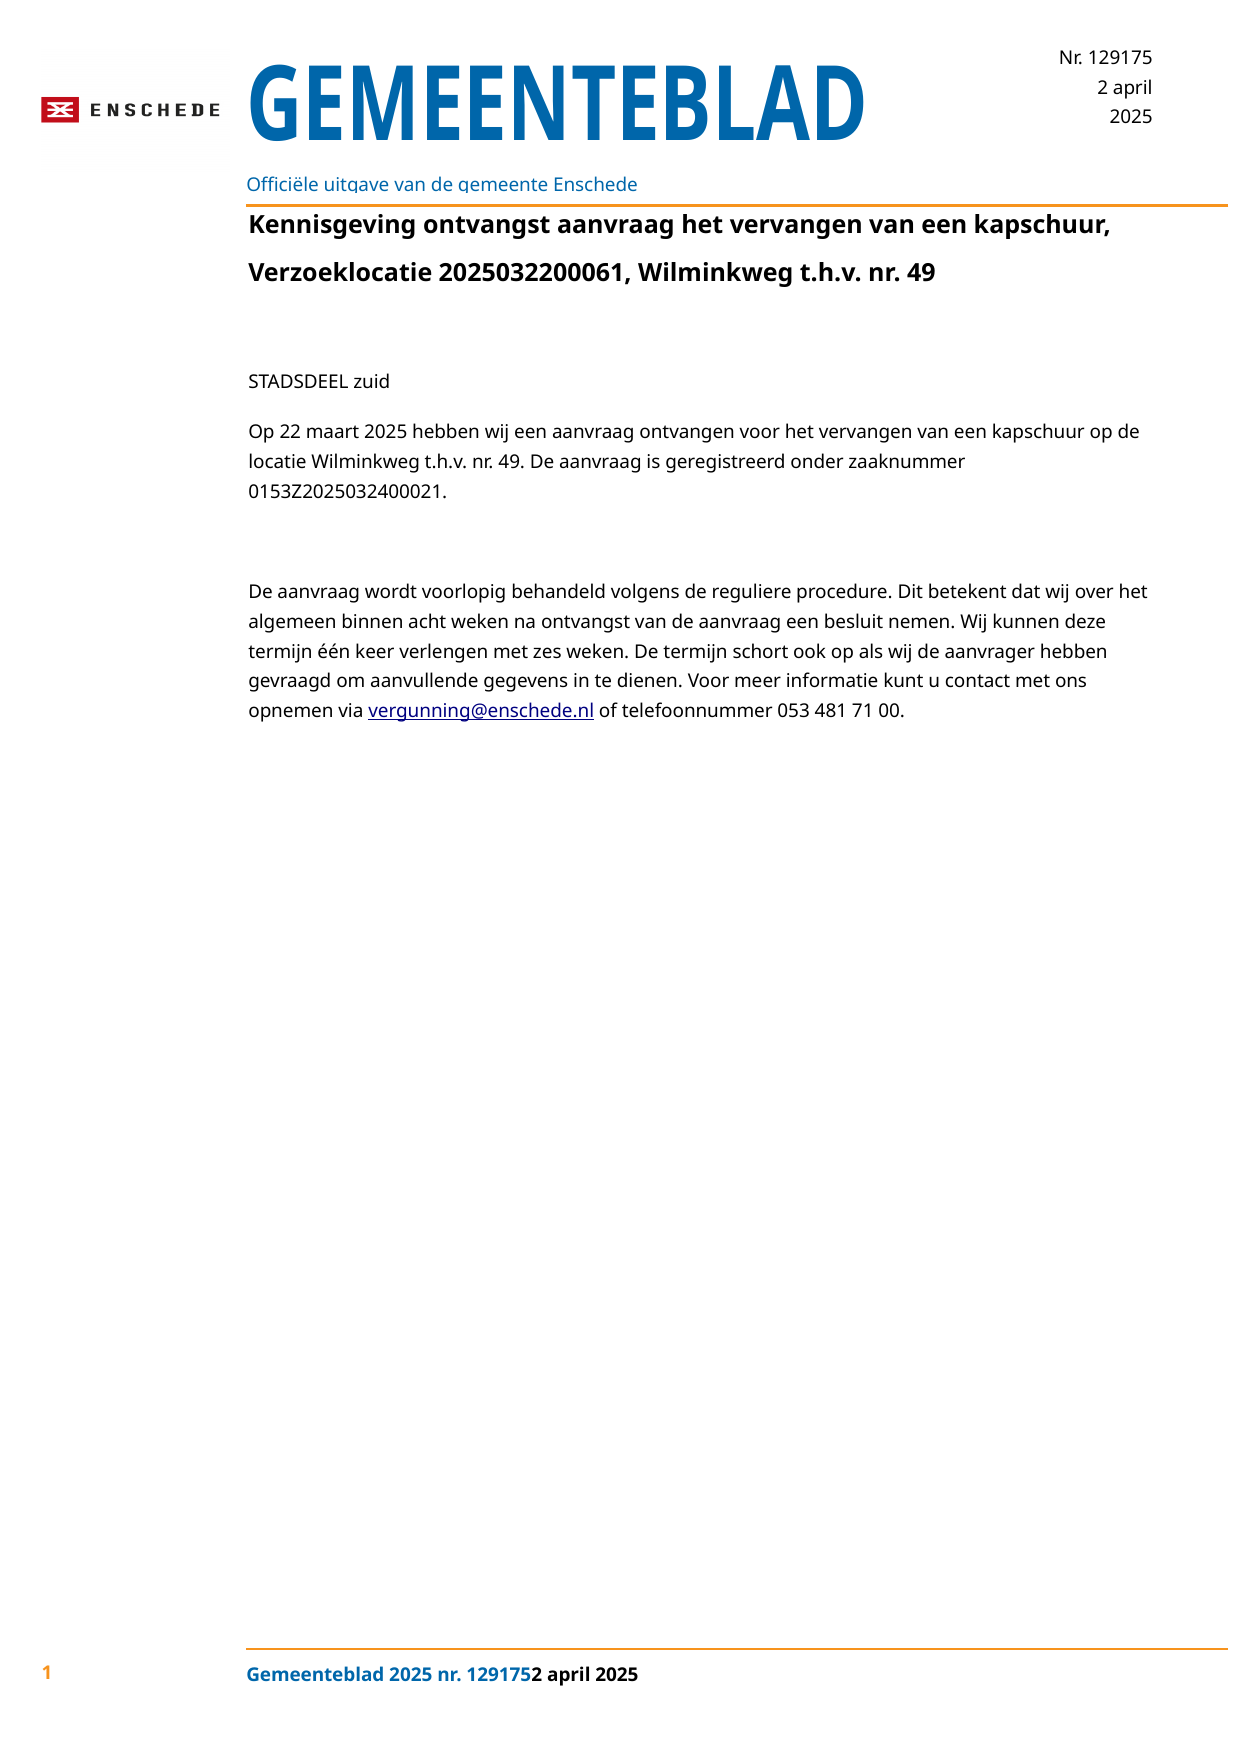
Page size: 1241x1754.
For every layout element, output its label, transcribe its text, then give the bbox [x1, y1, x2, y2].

text Op 22 maart 2025 hebben wij een aanvraag ontvangen voor het vervangen van een kapschuur op de locatie Wilminkweg t.h.v. nr. 49. De aanvraag is geregistreerd onder zaaknummer 0153Z2025032400021. [248, 419, 1152, 504]
text Kennisgeving ontvangst aanvraag het vervangen van een kapschuur, Verzoeklocatie 2025032200061, Wilminkweg t.h.v. nr. 49 [248, 207, 1152, 288]
text STADSDEEL zuid [248, 368, 1152, 394]
picture [41, 47, 231, 172]
text De aanvraag wordt voorlopig behandeld volgens de reguliere procedure. Dit betekent dat wij over het algemeen binnen acht weken na ontvangst van de aanvraag een besluit nemen. Wij kunnen deze termijn één keer verlengen met zes weken. De termijn schort ook op als wij de aanvrager hebben gevraagd om aanvullende gegevens in te dienen. Voor meer informatie kunt u contact met ons opnemen via vergunning@enschede.nl of telefoonnummer 053 481 71 00. [248, 579, 1152, 723]
